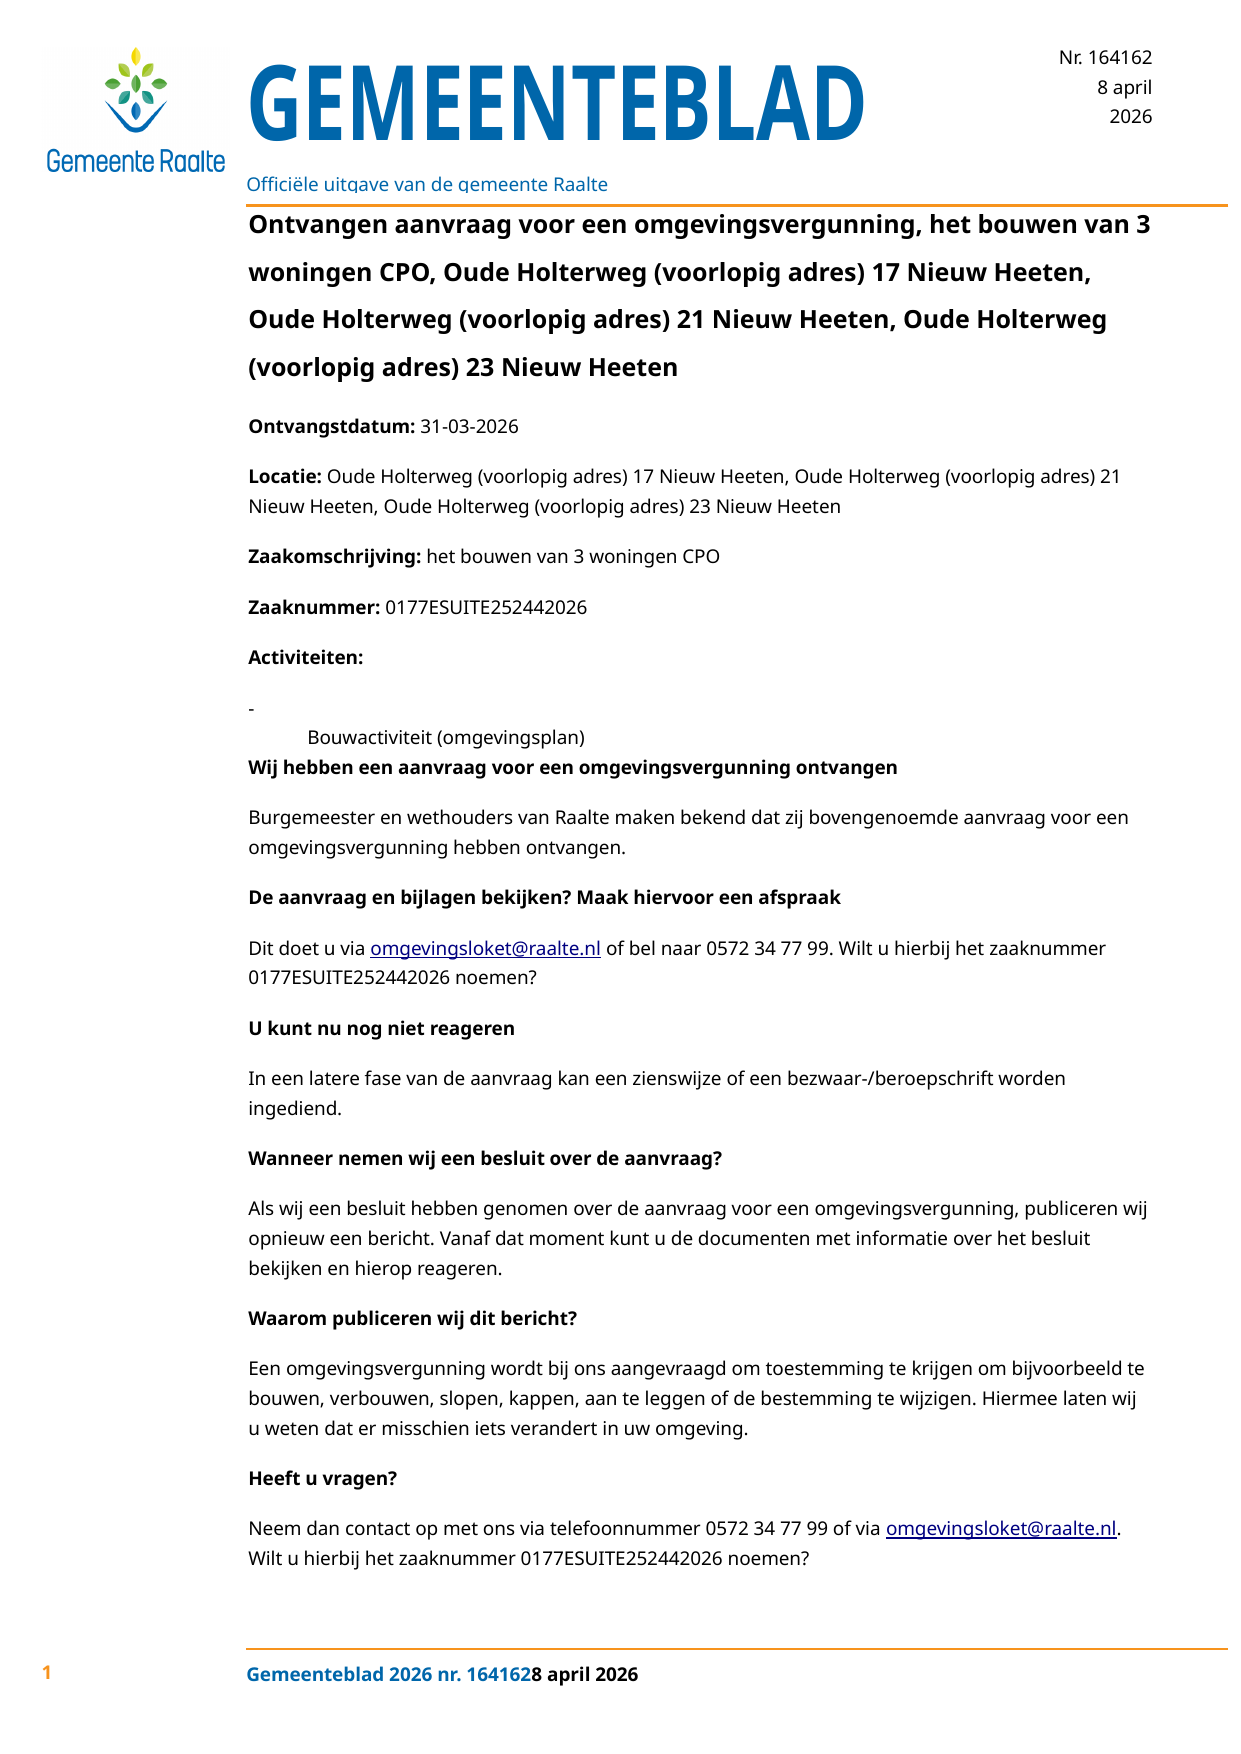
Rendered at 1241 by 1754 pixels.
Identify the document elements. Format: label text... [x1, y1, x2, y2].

text Activiteiten: [248, 644, 1152, 670]
text Waarom publiceren wij dit bericht? [248, 1305, 1152, 1331]
text Ontvangen aanvraag voor een omgevingsvergunning, het bouwen van 3 woningen CPO, Oude Holterweg (voorlopig adres) 17 Nieuw Heeten, Oude Holterweg (voorlopig adres) 21 Nieuw Heeten, Oude Holterweg (voorlopig adres) 23 Nieuw Heeten [248, 207, 1152, 384]
text Burgemeester en wethouders van Raalte maken bekend dat zij bovengenoemde aanvraag voor een omgevingsvergunning hebben ontvangen. [248, 804, 1152, 860]
text Als wij een besluit hebben genomen over de aanvraag voor een omgevingsvergunning, publiceren wij opnieuw een bericht. Vanaf dat moment kunt u de documenten met informatie over het besluit bekijken en hierop reageren. [248, 1196, 1152, 1281]
text Een omgevingsvergunning wordt bij ons aangevraagd om toestemming te krijgen om bijvoorbeeld te bouwen, verbouwen, slopen, kappen, aan te leggen of de bestemming te wijzigen. Hiermee laten wij u weten dat er misschien iets verandert in uw omgeving. [248, 1356, 1152, 1441]
text U kunt nu nog niet reageren [248, 1015, 1152, 1041]
text Dit doet u via omgevingsloket@raalte.nl of bel naar 0572 34 77 99. Wilt u hierbij het zaaknummer 0177ESUITE252442026 noemen? [248, 935, 1152, 990]
text Ontvangstdatum: 31-03-2026 [248, 413, 1152, 439]
text Heeft u vragen? [248, 1465, 1152, 1491]
text De aanvraag en bijlagen bekijken? Maak hiervoor een afspraak [248, 884, 1152, 910]
text Neem dan contact op met ons via telefoonnummer 0572 34 77 99 of via omgevingsloket@raalte.nl. Wilt u hierbij het zaaknummer 0177ESUITE252442026 noemen? [248, 1516, 1152, 1571]
list Bouwactiviteit (omgevingsplan) [248, 724, 1152, 750]
text Zaakomschrijving: het bouwen van 3 woningen CPO [248, 543, 1152, 569]
text In een latere fase van de aanvraag kan een zienswijze of een bezwaar-/beroepschrift worden ingediend. [248, 1065, 1152, 1121]
picture [41, 47, 231, 172]
text Wij hebben een aanvraag voor een omgevingsvergunning ontvangen [248, 754, 1152, 780]
text Locatie: Oude Holterweg (voorlopig adres) 17 Nieuw Heeten, Oude Holterweg (voorlopig adres) 21 Nieuw Heeten, Oude Holterweg (voorlopig adres) 23 Nieuw Heeten [248, 463, 1152, 519]
text Wanneer nemen wij een besluit over de aanvraag? [248, 1145, 1152, 1171]
text Zaaknummer: 0177ESUITE252442026 [248, 594, 1152, 620]
